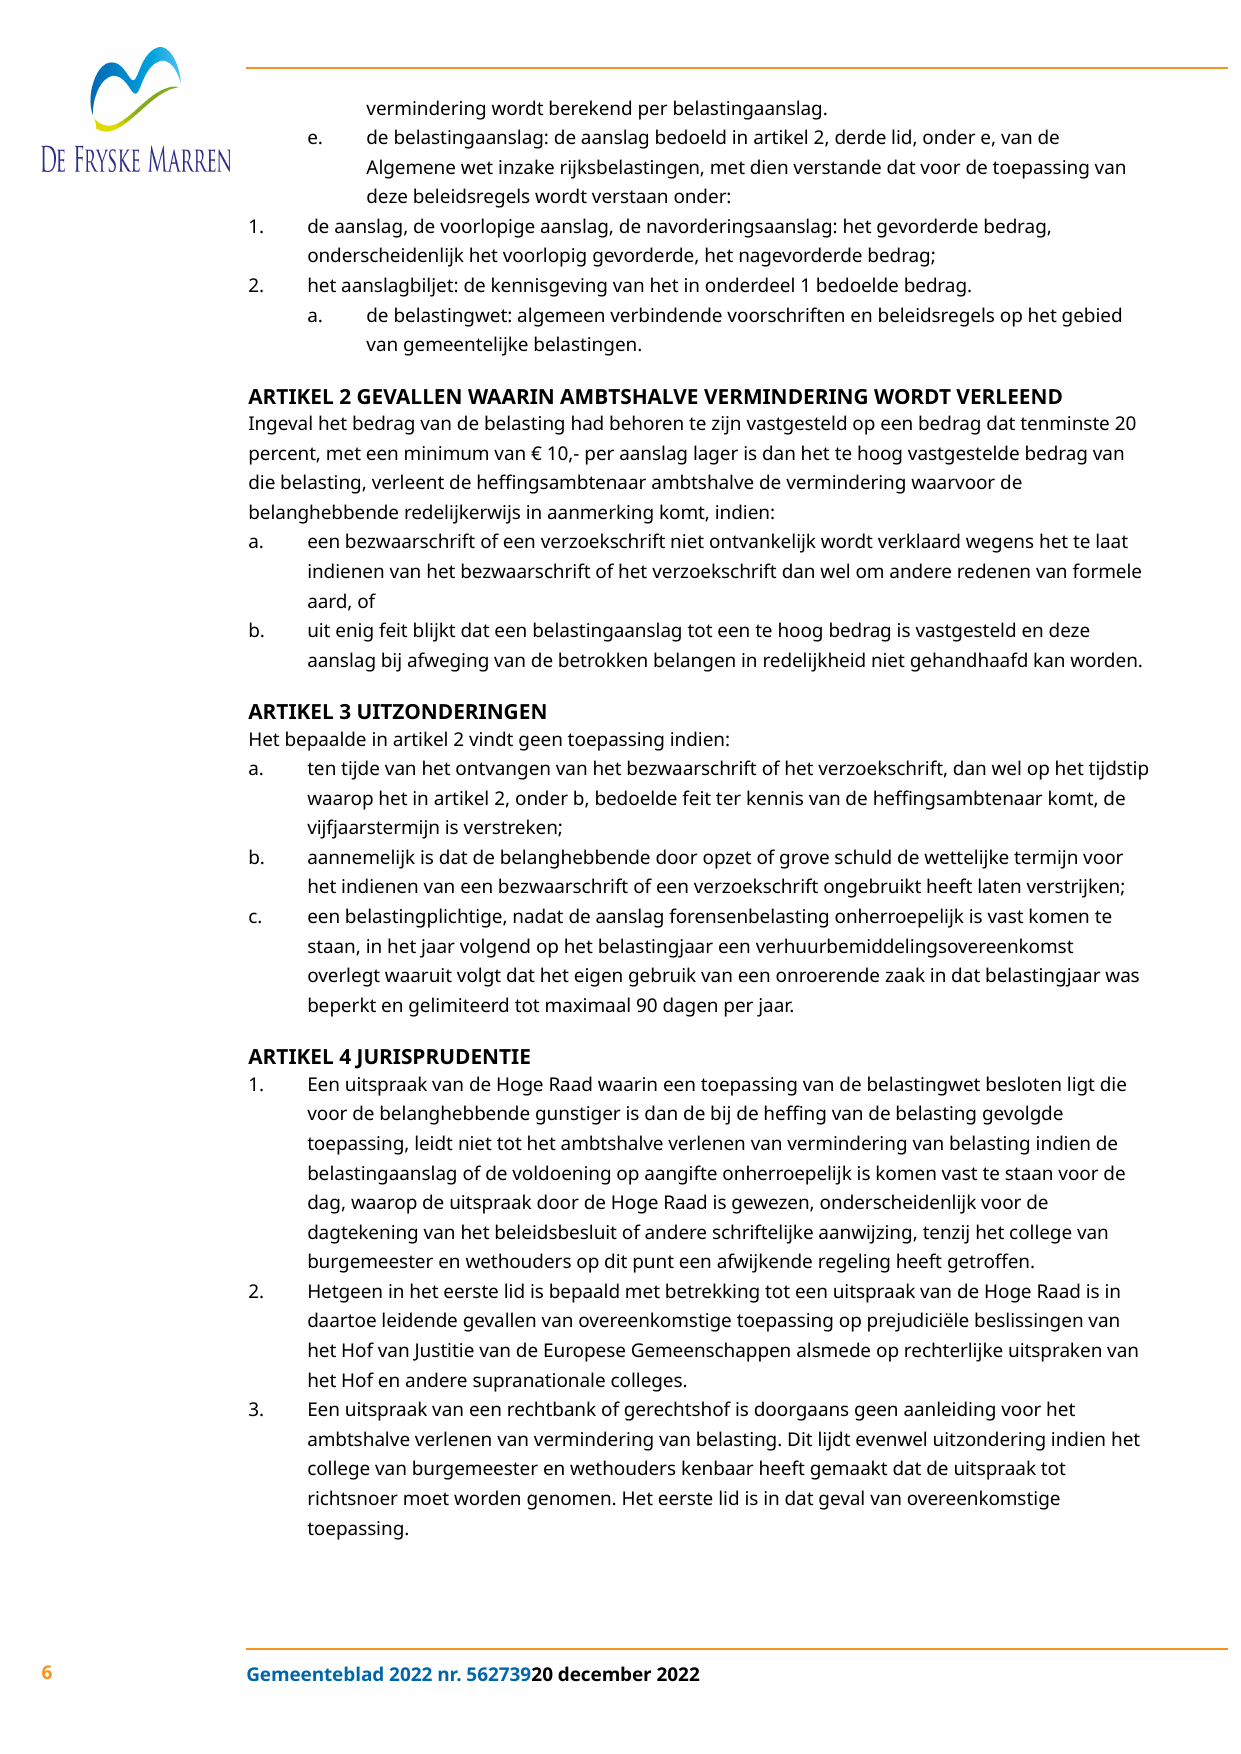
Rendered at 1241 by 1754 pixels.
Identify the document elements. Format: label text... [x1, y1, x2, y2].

text Ingeval het bedrag van de belasting had behoren te zijn vastgesteld op een bedrag dat tenminste 20 percent, met een minimum van € 10,- per aanslag lager is dan het te hoog vastgestelde bedrag van die belasting, verleent de heffingsambtenaar ambtshalve de vermindering waarvoor de belanghebbende redelijkerwijs in aanmerking komt, indien: [248, 410, 1152, 525]
text ARTIKEL 3 UITZONDERINGEN [248, 697, 1152, 726]
text ARTIKEL 2 GEVALLEN WAARIN AMBTSHALVE VERMINDERING WORDT VERLEEND [248, 382, 1152, 410]
list het aanslagbiljet: de kennisgeving van het in onderdeel 1 bedoelde bedrag. [248, 272, 1152, 298]
list de aanslag, de voorlopige aanslag, de navorderingsaanslag: het gevorderde bedrag, onderscheidenlijk het voorlopig gevorderde, het nagevorderde bedrag; [248, 213, 1152, 268]
list ten tijde van het ontvangen van het bezwaarschrift of het verzoekschrift, dan wel op het tijdstip waarop het in artikel 2, onder b, bedoelde feit ter kennis van de heffingsambtenaar komt, de vijfjaarstermijn is verstreken; [248, 755, 1152, 840]
list aannemelijk is dat de belanghebbende door opzet of grove schuld de wettelijke termijn voor het indienen van een bezwaarschrift of een verzoekschrift ongebruikt heeft laten verstrijken; [248, 844, 1152, 899]
text ARTIKEL 4 JURISPRUDENTIE [248, 1042, 1152, 1071]
list een belastingplichtige, nadat de aanslag forensenbelasting onherroepelijk is vast komen te staan, in het jaar volgend op het belastingjaar een verhuurbemiddelingsovereenkomst overlegt waaruit volgt dat het eigen gebruik van een onroerende zaak in dat belastingjaar was beperkt en gelimiteerd tot maximaal 90 dagen per jaar. [248, 903, 1152, 1018]
list de belastingwet: algemeen verbindende voorschriften en beleidsregels op het gebied van gemeentelijke belastingen. [307, 302, 1152, 357]
list Een uitspraak van de Hoge Raad waarin een toepassing van de belastingwet besloten ligt die voor de belanghebbende gunstiger is dan de bij de heffing van de belasting gevolgde toepassing, leidt niet tot het ambtshalve verlenen van vermindering van belasting indien de belastingaanslag of de voldoening op aangifte onherroepelijk is komen vast te staan voor de dag, waarop de uitspraak door de Hoge Raad is gewezen, onderscheidenlijk voor de dagtekening van het beleidsbesluit of andere schriftelijke aanwijzing, tenzij het college van burgemeester en wethouders op dit punt een afwijkende regeling heeft getroffen. [248, 1071, 1152, 1274]
list uit enig feit blijkt dat een belastingaanslag tot een te hoog bedrag is vastgesteld en deze aanslag bij afweging van de betrokken belangen in redelijkheid niet gehandhaafd kan worden. [248, 617, 1152, 673]
list de belastingaanslag: de aanslag bedoeld in artikel 2, derde lid, onder e, van de Algemene wet inzake rijksbelastingen, met dien verstande dat voor de toepassing van deze beleidsregels wordt verstaan onder: [307, 124, 1152, 209]
list Hetgeen in het eerste lid is bepaald met betrekking tot een uitspraak van de Hoge Raad is in daartoe leidende gevallen van overeenkomstige toepassing op prejudiciële beslissingen van het Hof van Justitie van de Europese Gemeenschappen alsmede op rechterlijke uitspraken van het Hof en andere supranationale colleges. [248, 1278, 1152, 1392]
picture [41, 47, 231, 172]
list Een uitspraak van een rechtbank of gerechtshof is doorgaans geen aanleiding voor het ambtshalve verlenen van vermindering van belasting. Dit lijdt evenwel uitzondering indien het college van burgemeester en wethouders kenbaar heeft gemaakt dat de uitspraak tot richtsnoer moet worden genomen. Het eerste lid is in dat geval van overeenkomstige toepassing. [248, 1396, 1152, 1540]
list een bezwaarschrift of een verzoekschrift niet ontvankelijk wordt verklaard wegens het te laat indienen van het bezwaarschrift of het verzoekschrift dan wel om andere redenen van formele aard, of [248, 529, 1152, 613]
text Het bepaalde in artikel 2 vindt geen toepassing indien: [248, 726, 1152, 752]
list vermindering wordt berekend per belastingaanslag. [307, 95, 1152, 121]
